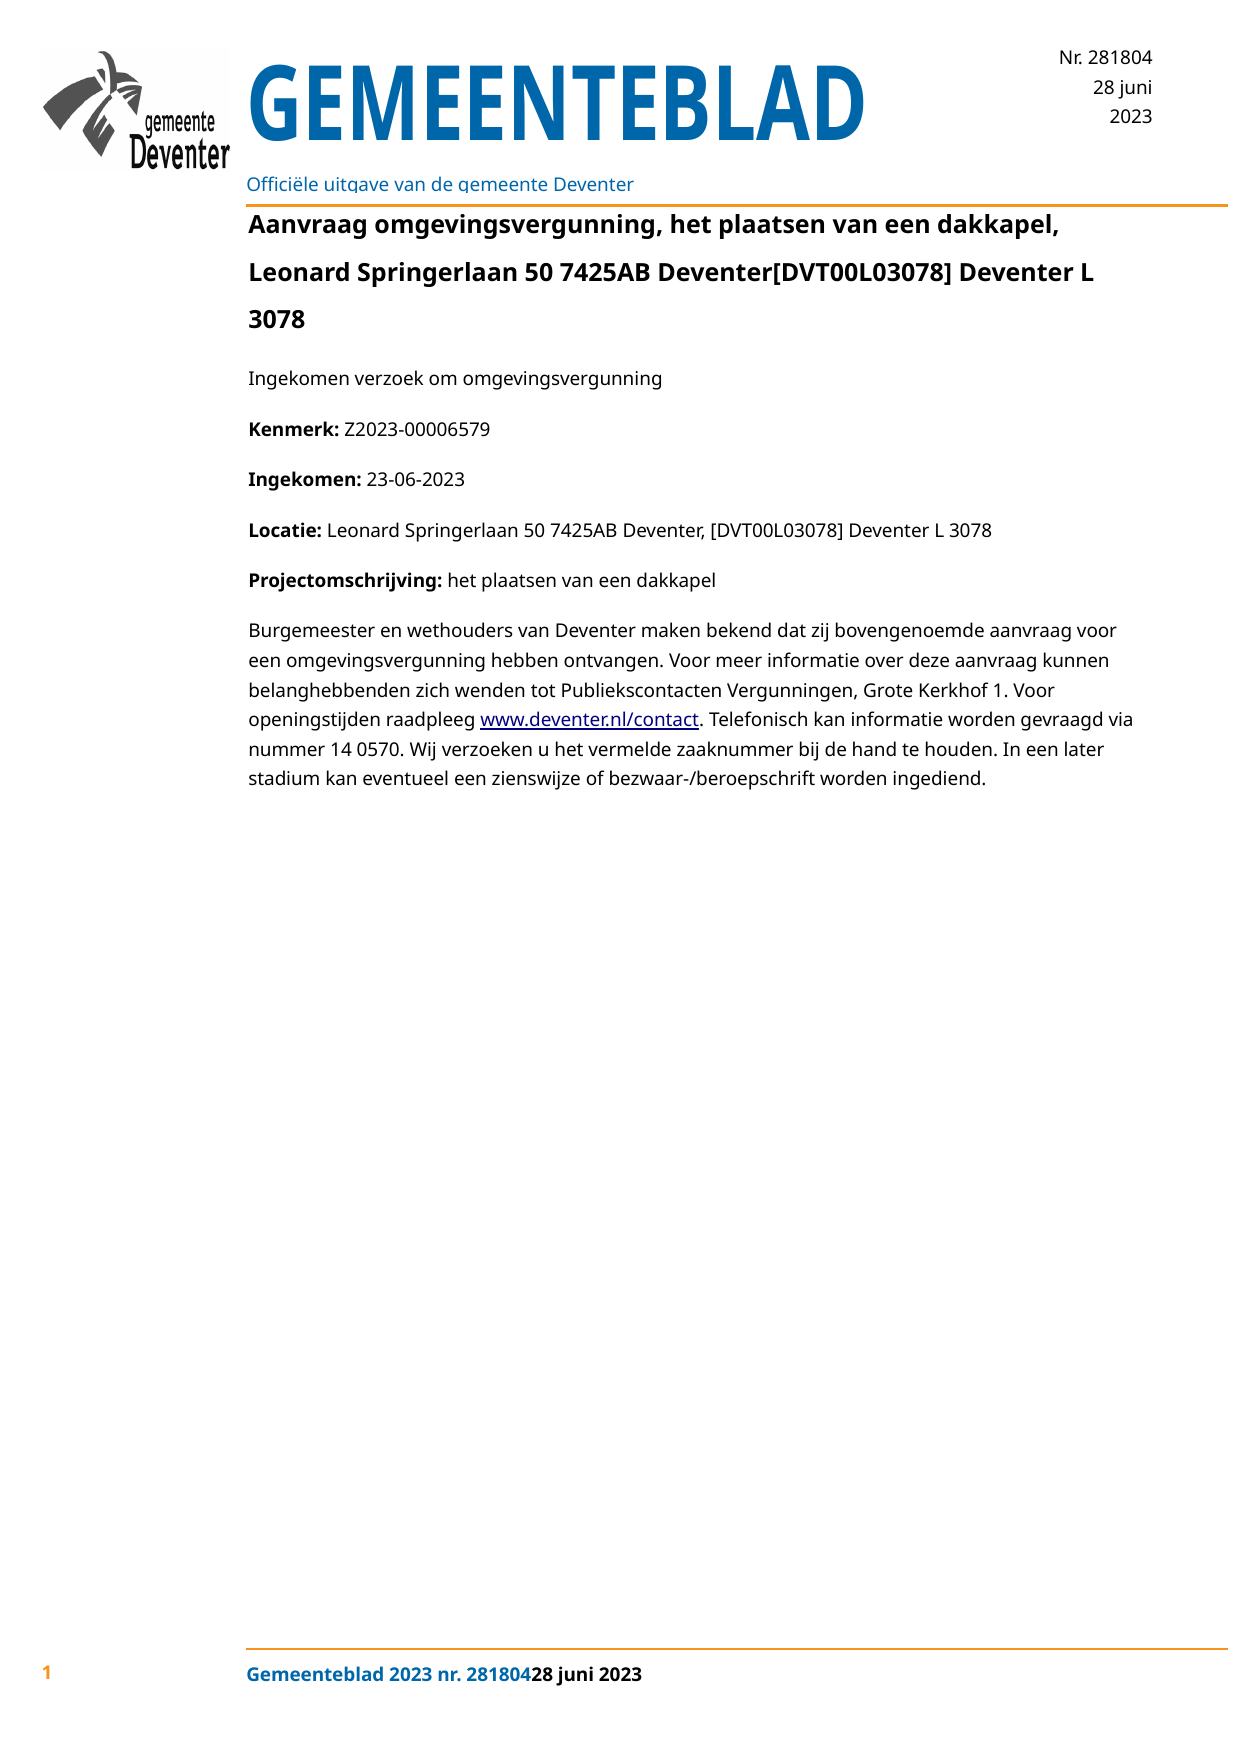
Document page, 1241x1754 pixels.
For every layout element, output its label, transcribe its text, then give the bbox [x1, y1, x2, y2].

text Kenmerk: Z2023-00006579 [248, 416, 1152, 442]
text Burgemeester en wethouders van Deventer maken bekend dat zij bovengenoemde aanvraag voor een omgevingsvergunning hebben ontvangen. Voor meer informatie over deze aanvraag kunnen belanghebbenden zich wenden tot Publiekscontacten Vergunningen, Grote Kerkhof 1. Voor openingstijden raadpleeg www.deventer.nl/contact. Telefonisch kan informatie worden gevraagd via nummer 14 0570. Wij verzoeken u het vermelde zaaknummer bij de hand te houden. In een later stadium kan eventueel een zienswijze of bezwaar-/beroepschrift worden ingediend. [248, 618, 1152, 791]
text Ingekomen verzoek om omgevingsvergunning [248, 366, 1152, 391]
picture [41, 47, 231, 172]
text Aanvraag omgevingsvergunning, het plaatsen van een dakkapel, Leonard Springerlaan 50 7425AB Deventer[DVT00L03078] Deventer L 3078 [248, 207, 1152, 336]
text Locatie: Leonard Springerlaan 50 7425AB Deventer, [DVT00L03078] Deventer L 3078 [248, 517, 1152, 542]
text Ingekomen: 23-06-2023 [248, 466, 1152, 492]
text Projectomschrijving: het plaatsen van een dakkapel [248, 567, 1152, 593]
